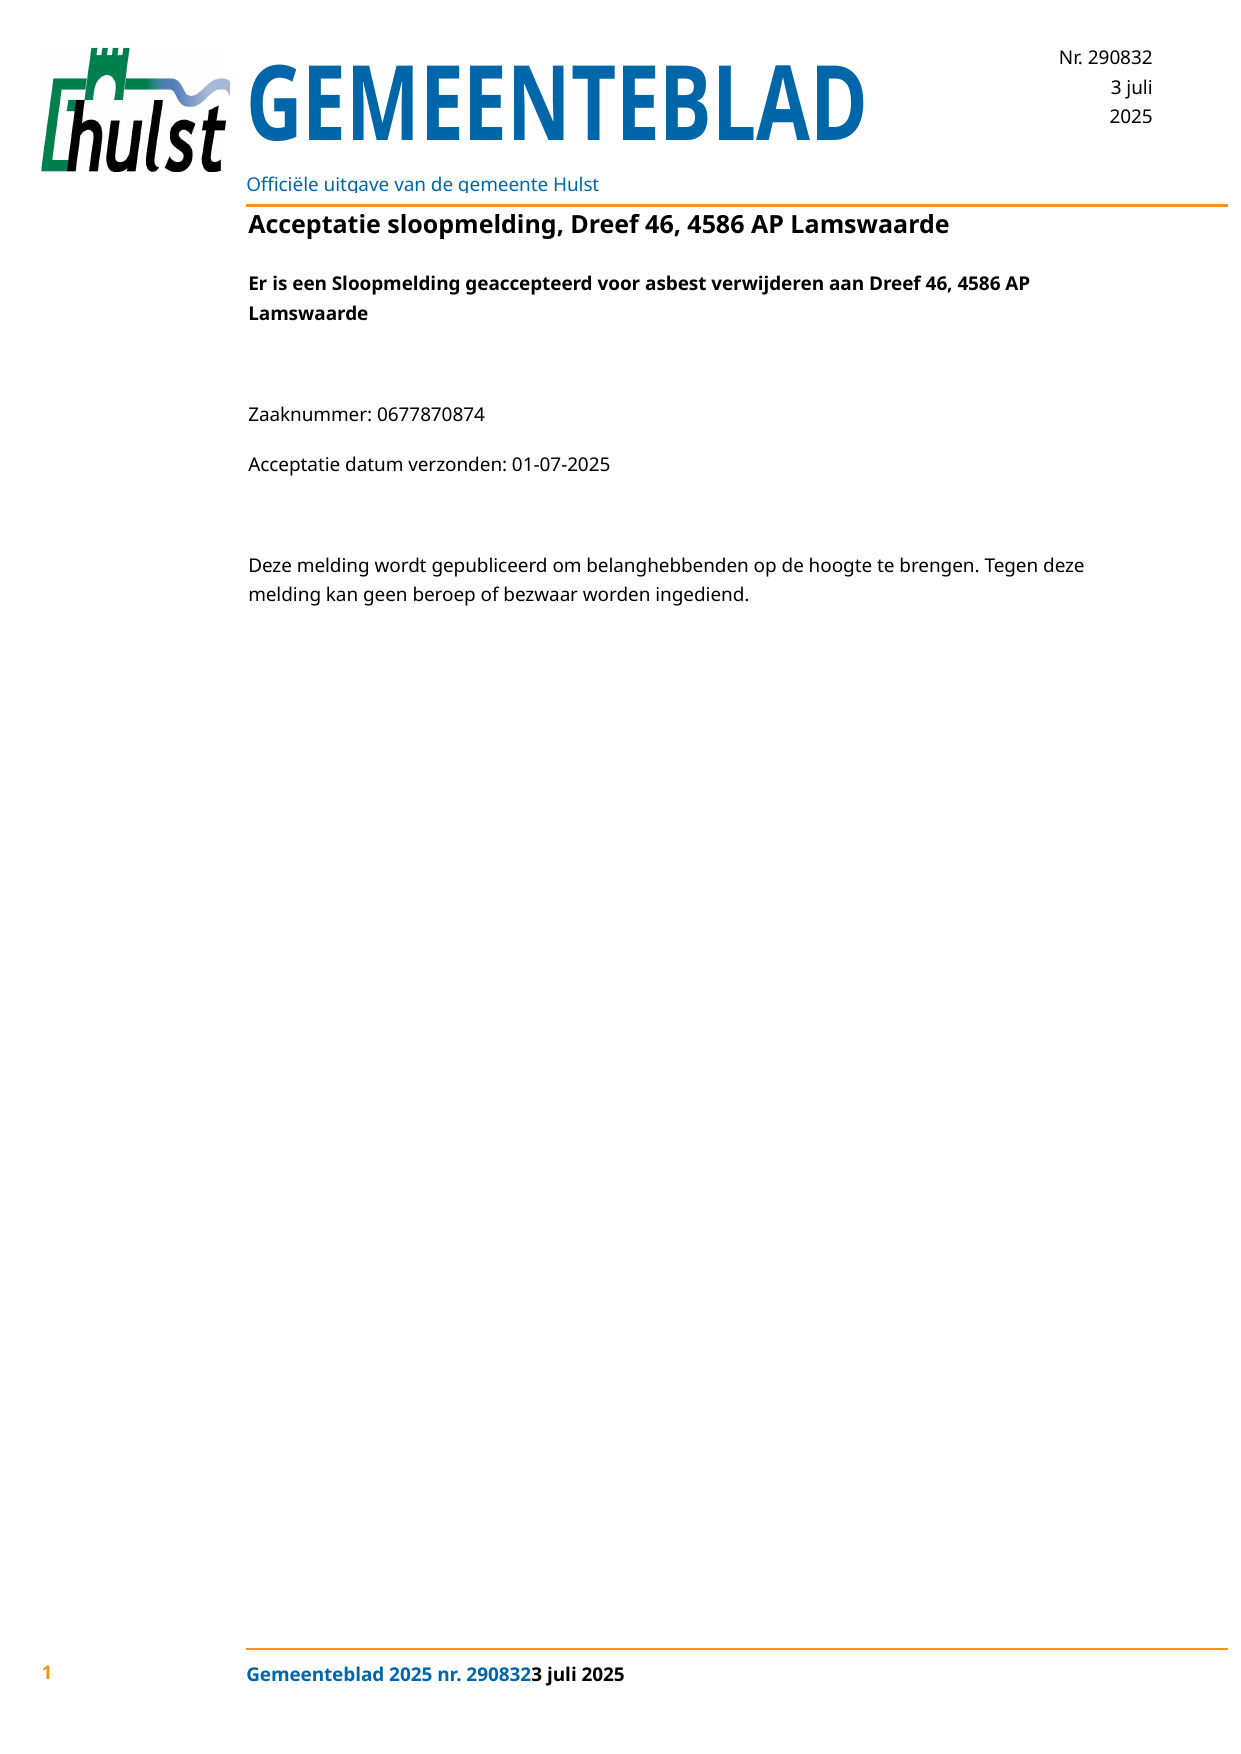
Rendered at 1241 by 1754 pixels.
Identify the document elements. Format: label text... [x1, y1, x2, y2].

text Deze melding wordt gepubliceerd om belanghebbenden op de hoogte te brengen. Tegen deze melding kan geen beroep of bezwaar worden ingediend. [248, 552, 1152, 607]
picture [41, 47, 231, 172]
text Er is een Sloopmelding geaccepteerd voor asbest verwijderen aan Dreef 46, 4586 AP Lamswaarde [248, 270, 1152, 326]
text Acceptatie sloopmelding, Dreef 46, 4586 AP Lamswaarde [248, 207, 1152, 241]
text Zaaknummer: 0677870874 [248, 401, 1152, 426]
text Acceptatie datum verzonden: 01-07-2025 [248, 451, 1152, 477]
